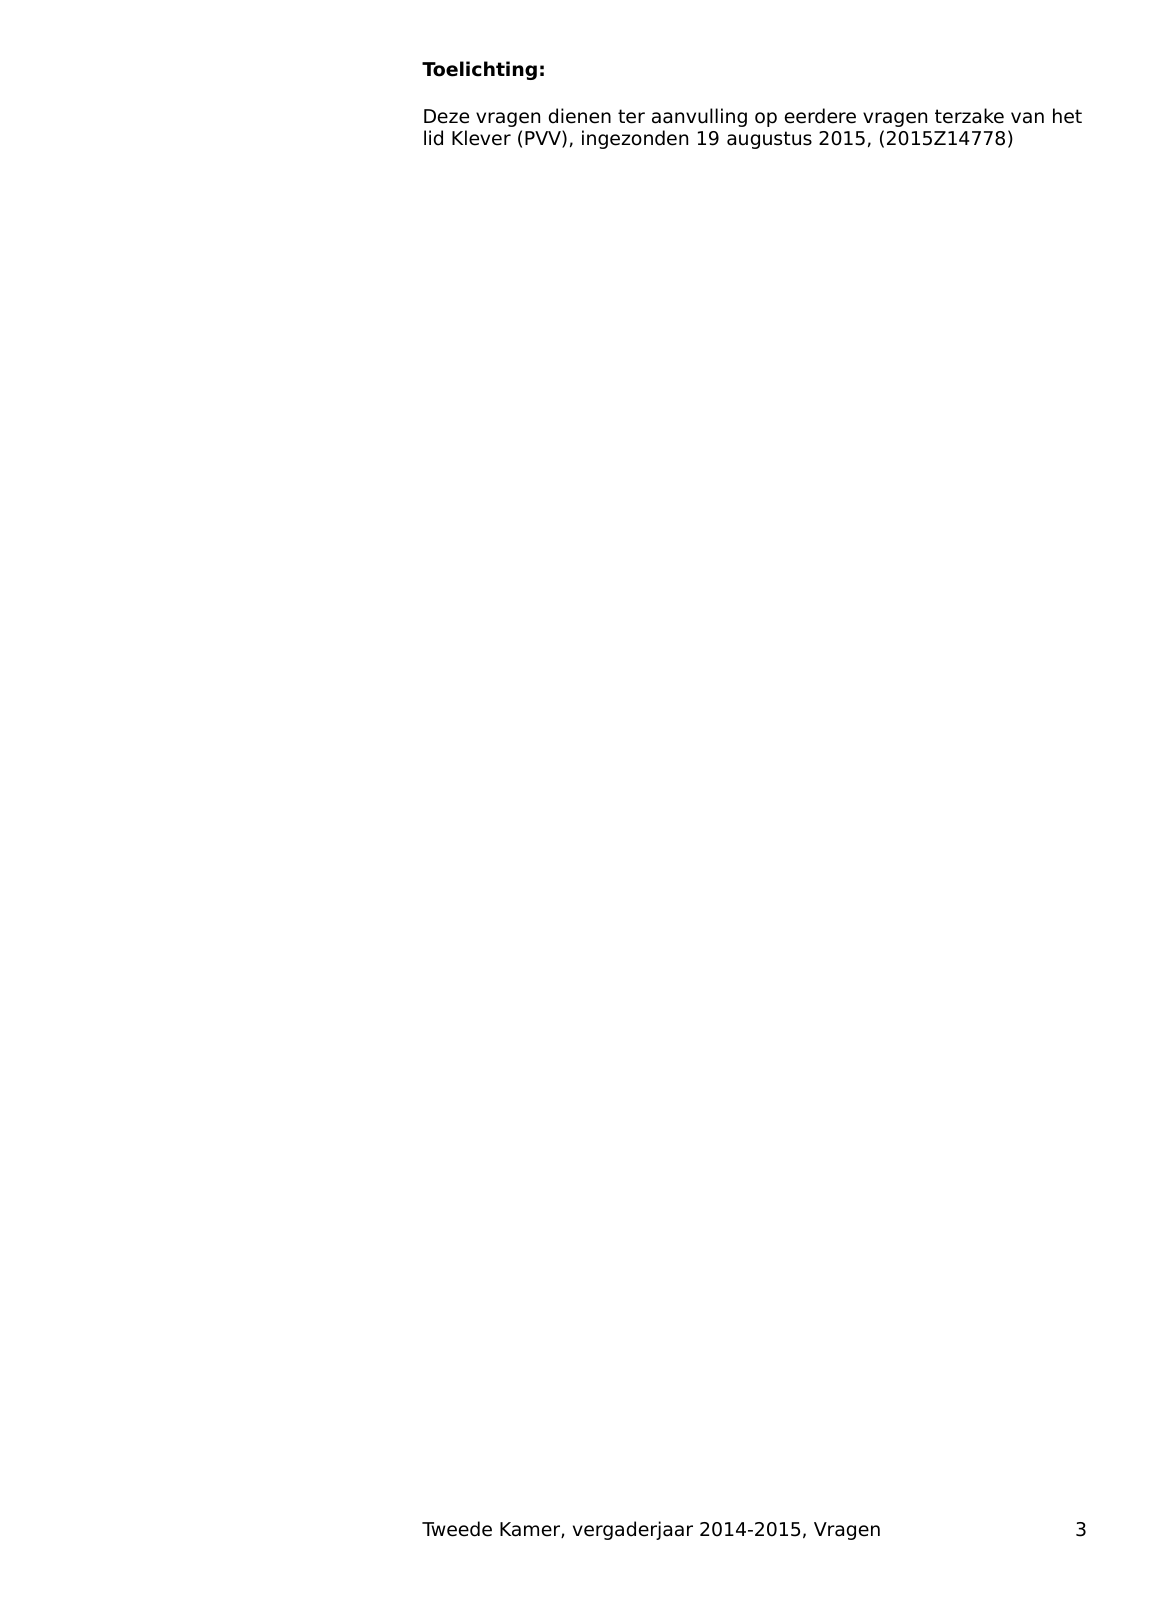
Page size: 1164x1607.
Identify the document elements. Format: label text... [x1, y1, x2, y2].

text Deze vragen dienen ter aanvulling op eerdere vragen terzake van het lid Klever (PVV), ingezonden 19 augustus 2015, (2015Z14778) [422, 106, 1087, 150]
subtitle Toelichting: [422, 59, 1087, 81]
